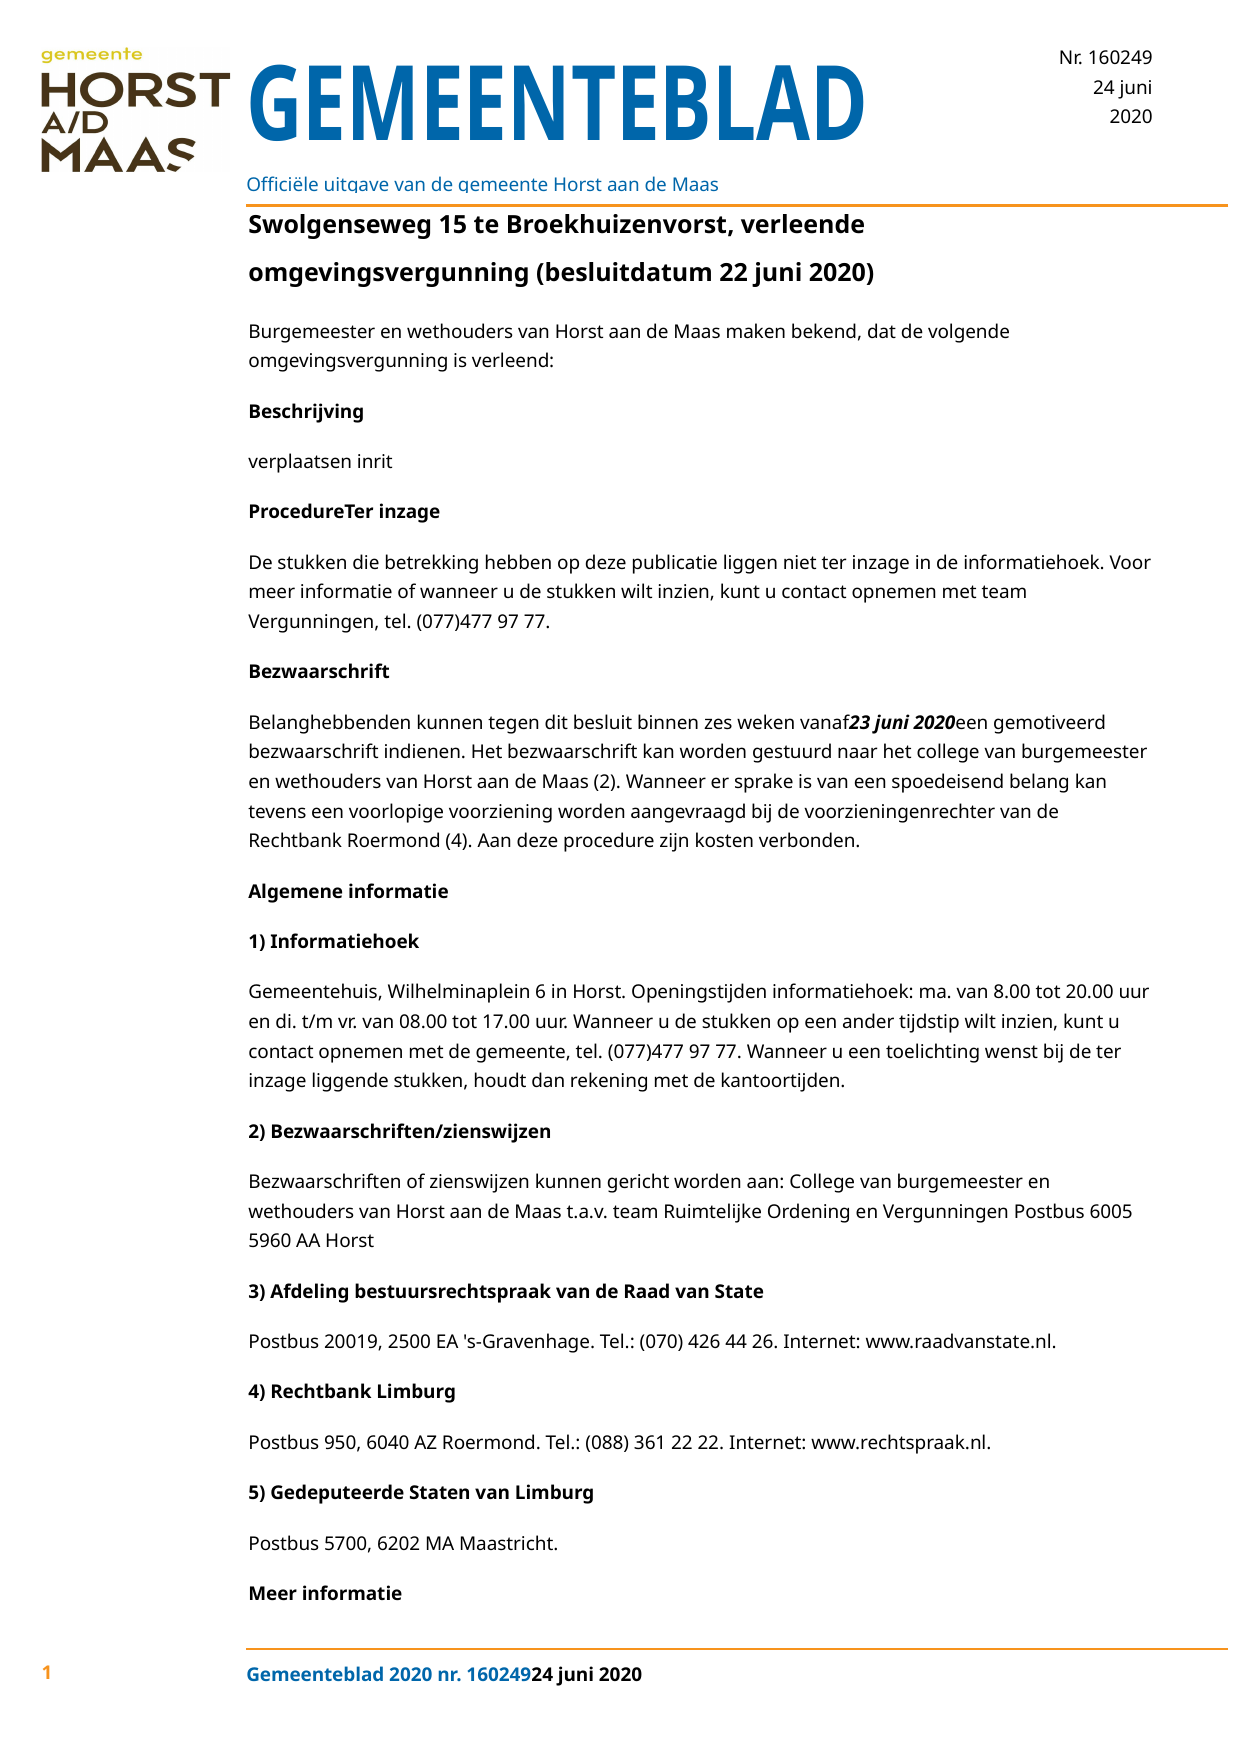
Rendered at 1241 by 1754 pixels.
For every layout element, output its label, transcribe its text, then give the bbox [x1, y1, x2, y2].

text Algemene informatie [248, 878, 1152, 904]
text verplaatsen inrit [248, 448, 1152, 474]
text Postbus 5700, 6202 MA Maastricht. [248, 1530, 1152, 1556]
text Belanghebbenden kunnen tegen dit besluit binnen zes weken vanaf23 juni 2020een gemotiveerd bezwaarschrift indienen. Het bezwaarschrift kan worden gestuurd naar het college van burgemeester en wethouders van Horst aan de Maas (2). Wanneer er sprake is van een spoedeisend belang kan tevens een voorlopige voorziening worden aangevraagd bij de voorzieningenrechter van de Rechtbank Roermond (4). Aan deze procedure zijn kosten verbonden. [248, 709, 1152, 853]
text 1) Informatiehoek [248, 928, 1152, 954]
text Burgemeester en wethouders van Horst aan de Maas maken bekend, dat de volgende omgevingsvergunning is verleend: [248, 318, 1152, 373]
picture [41, 47, 231, 172]
text De stukken die betrekking hebben op deze publicatie liggen niet ter inzage in de informatiehoek. Voor meer informatie of wanneer u de stukken wilt inzien, kunt u contact opnemen met team Vergunningen, tel. (077)477 97 77. [248, 549, 1152, 634]
text Meer informatie [248, 1580, 1152, 1606]
text 3) Afdeling bestuursrechtspraak van de Raad van State [248, 1278, 1152, 1304]
text ProcedureTer inzage [248, 499, 1152, 524]
text Bezwaarschriften of zienswijzen kunnen gericht worden aan: College van burgemeester en wethouders van Horst aan de Maas t.a.v. team Ruimtelijke Ordening en Vergunningen Postbus 6005 5960 AA Horst [248, 1168, 1152, 1253]
text Postbus 950, 6040 AZ Roermond. Tel.: (088) 361 22 22. Internet: www.rechtspraak.nl. [248, 1429, 1152, 1455]
text 5) Gedeputeerde Staten van Limburg [248, 1479, 1152, 1505]
text Gemeentehuis, Wilhelminaplein 6 in Horst. Openingstijden informatiehoek: ma. van 8.00 tot 20.00 uur en di. t/m vr. van 08.00 tot 17.00 uur. Wanneer u de stukken op een ander tijdstip wilt inzien, kunt u contact opnemen met de gemeente, tel. (077)477 97 77. Wanneer u een toelichting wenst bij de ter inzage liggende stukken, houdt dan rekening met de kantoortijden. [248, 979, 1152, 1093]
text 4) Rechtbank Limburg [248, 1379, 1152, 1404]
text Bezwaarschrift [248, 659, 1152, 684]
text Swolgenseweg 15 te Broekhuizenvorst, verleende omgevingsvergunning (besluitdatum 22 juni 2020) [248, 207, 1152, 288]
text Beschrijving [248, 398, 1152, 424]
text Postbus 20019, 2500 EA 's-Gravenhage. Tel.: (070) 426 44 26. Internet: www.raadvanstate.nl. [248, 1328, 1152, 1354]
text 2) Bezwaarschriften/zienswijzen [248, 1118, 1152, 1144]
